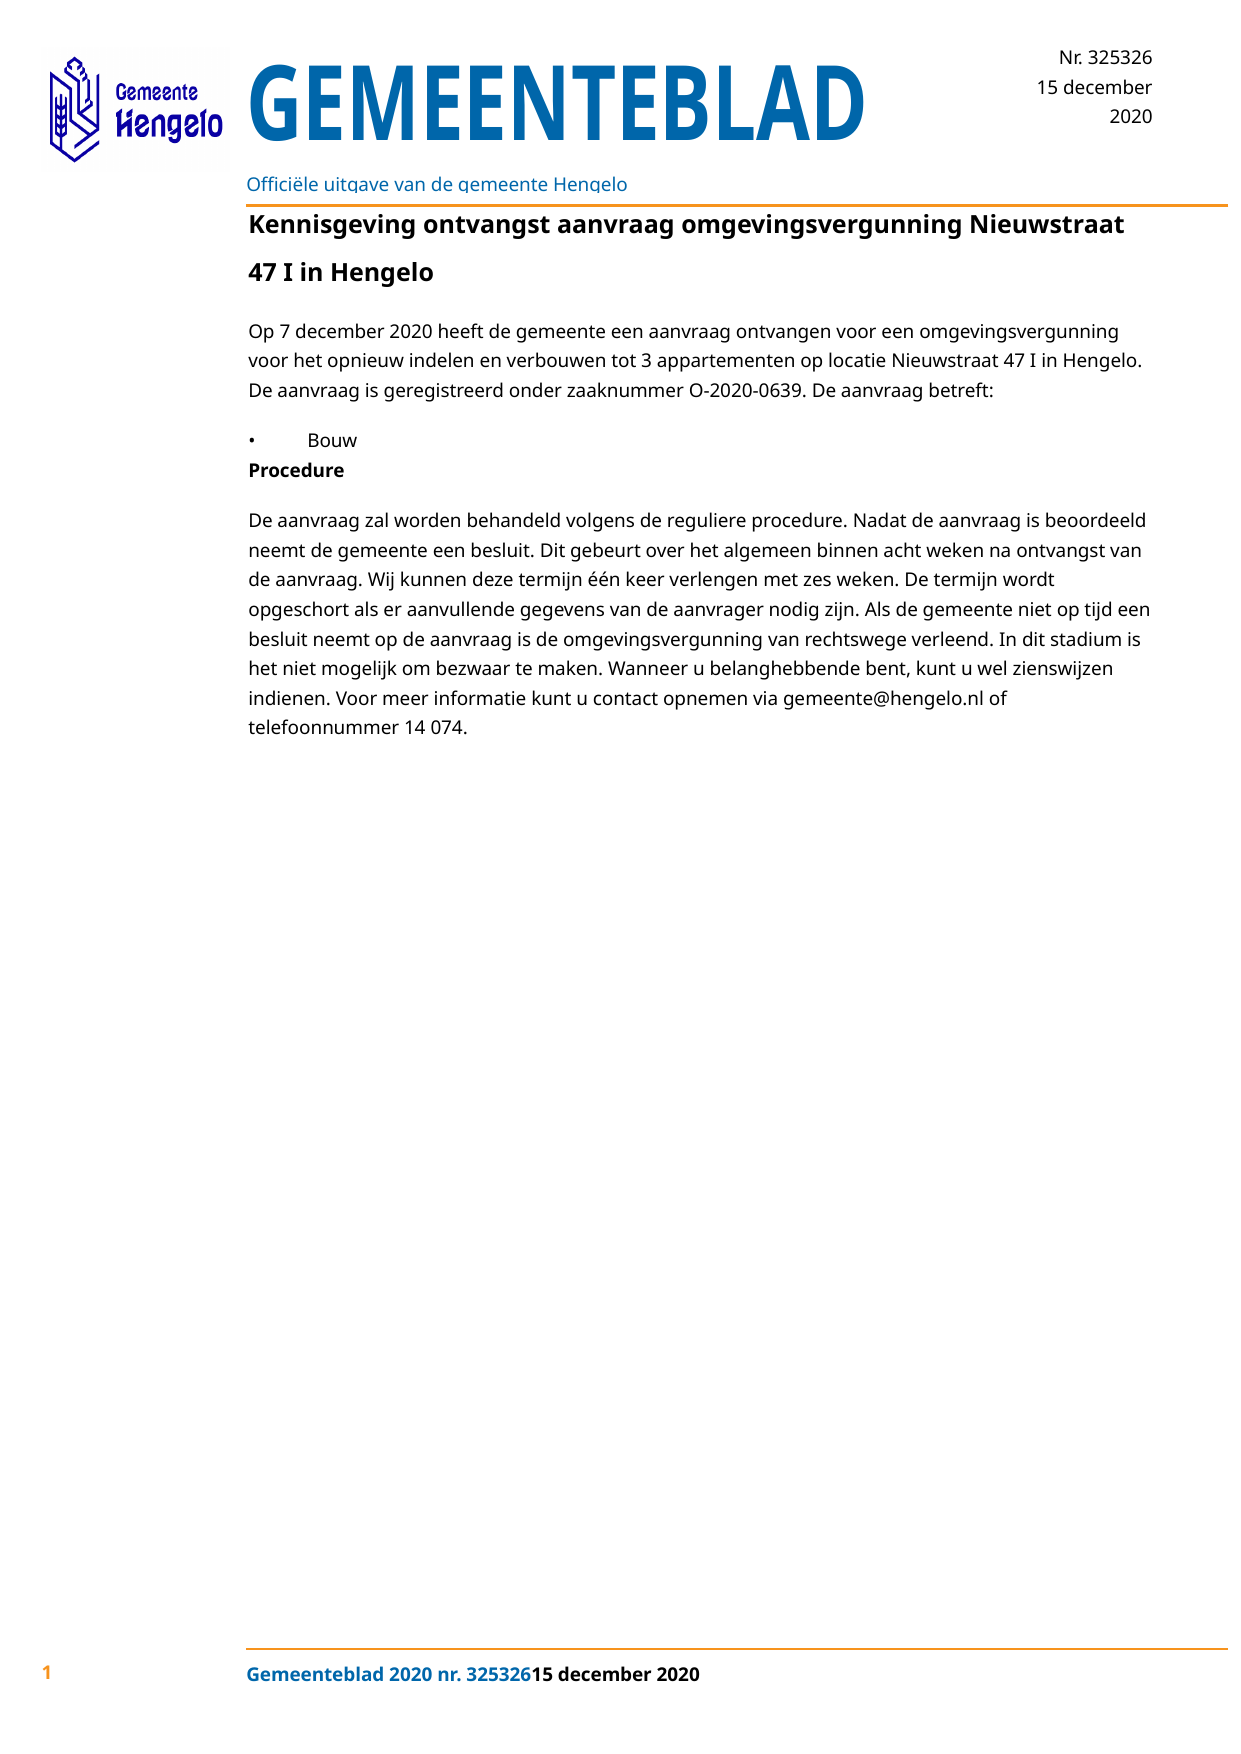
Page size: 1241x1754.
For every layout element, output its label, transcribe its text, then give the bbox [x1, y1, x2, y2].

list Bouw [248, 427, 1152, 453]
text Kennisgeving ontvangst aanvraag omgevingsvergunning Nieuwstraat 47 I in Hengelo [248, 207, 1152, 288]
text De aanvraag zal worden behandeld volgens de reguliere procedure. Nadat de aanvraag is beoordeeld neemt de gemeente een besluit. Dit gebeurt over het algemeen binnen acht weken na ontvangst van de aanvraag. Wij kunnen deze termijn één keer verlengen met zes weken. De termijn wordt opgeschort als er aanvullende gegevens van de aanvrager nodig zijn. Als de gemeente niet op tijd een besluit neemt op de aanvraag is de omgevingsvergunning van rechtswege verleend. In dit stadium is het niet mogelijk om bezwaar te maken. Wanneer u belanghebbende bent, kunt u wel zienswijzen indienen. Voor meer informatie kunt u contact opnemen via gemeente@hengelo.nl of telefoonnummer 14 074. [248, 507, 1152, 740]
text Procedure [248, 457, 1152, 483]
text Op 7 december 2020 heeft de gemeente een aanvraag ontvangen voor een omgevingsvergunning voor het opnieuw indelen en verbouwen tot 3 appartementen op locatie Nieuwstraat 47 I in Hengelo. De aanvraag is geregistreerd onder zaaknummer O-2020-0639. De aanvraag betreft: [248, 318, 1152, 403]
picture [41, 47, 231, 172]
